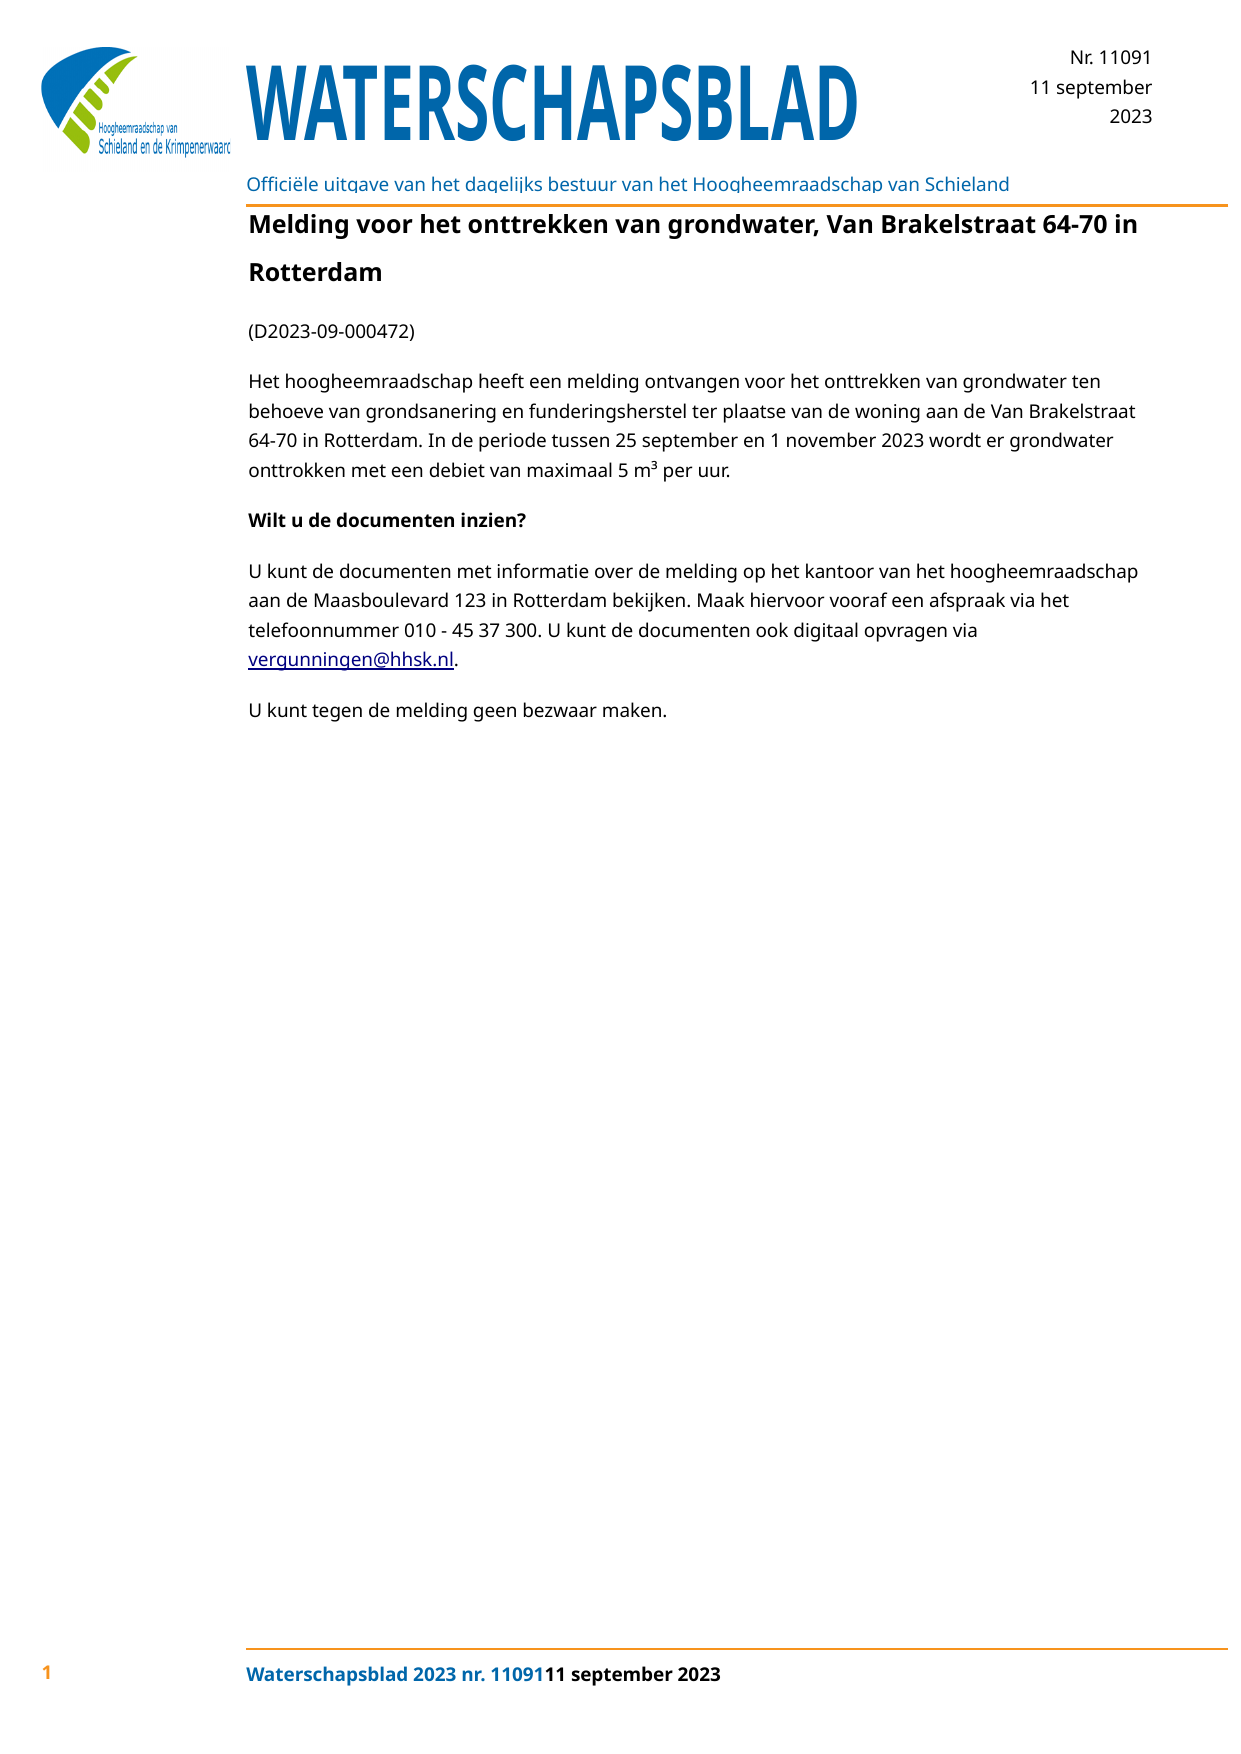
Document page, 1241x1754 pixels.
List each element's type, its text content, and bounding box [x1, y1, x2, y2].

text Melding voor het onttrekken van grondwater, Van Brakelstraat 64-70 in Rotterdam [248, 207, 1152, 288]
text U kunt de documenten met informatie over de melding op het kantoor van het hoogheemraadschap aan de Maasboulevard 123 in Rotterdam bekijken. Maak hiervoor vooraf een afspraak via het telefoonnummer 010 - 45 37 300. U kunt de documenten ook digitaal opvragen via vergunningen@hhsk.nl. [248, 558, 1152, 672]
text Wilt u de documenten inzien? [248, 507, 1152, 533]
text Het hoogheemraadschap heeft een melding ontvangen voor het onttrekken van grondwater ten behoeve van grondsanering en funderingsherstel ter plaatse van de woning aan de Van Brakelstraat 64-70 in Rotterdam. In de periode tussen 25 september en 1 november 2023 wordt er grondwater onttrokken met een debiet van maximaal 5 m³ per uur. [248, 368, 1152, 483]
text U kunt tegen de melding geen bezwaar maken. [248, 697, 1152, 723]
text (D2023-09-000472) [248, 318, 1152, 344]
picture [41, 47, 231, 172]
